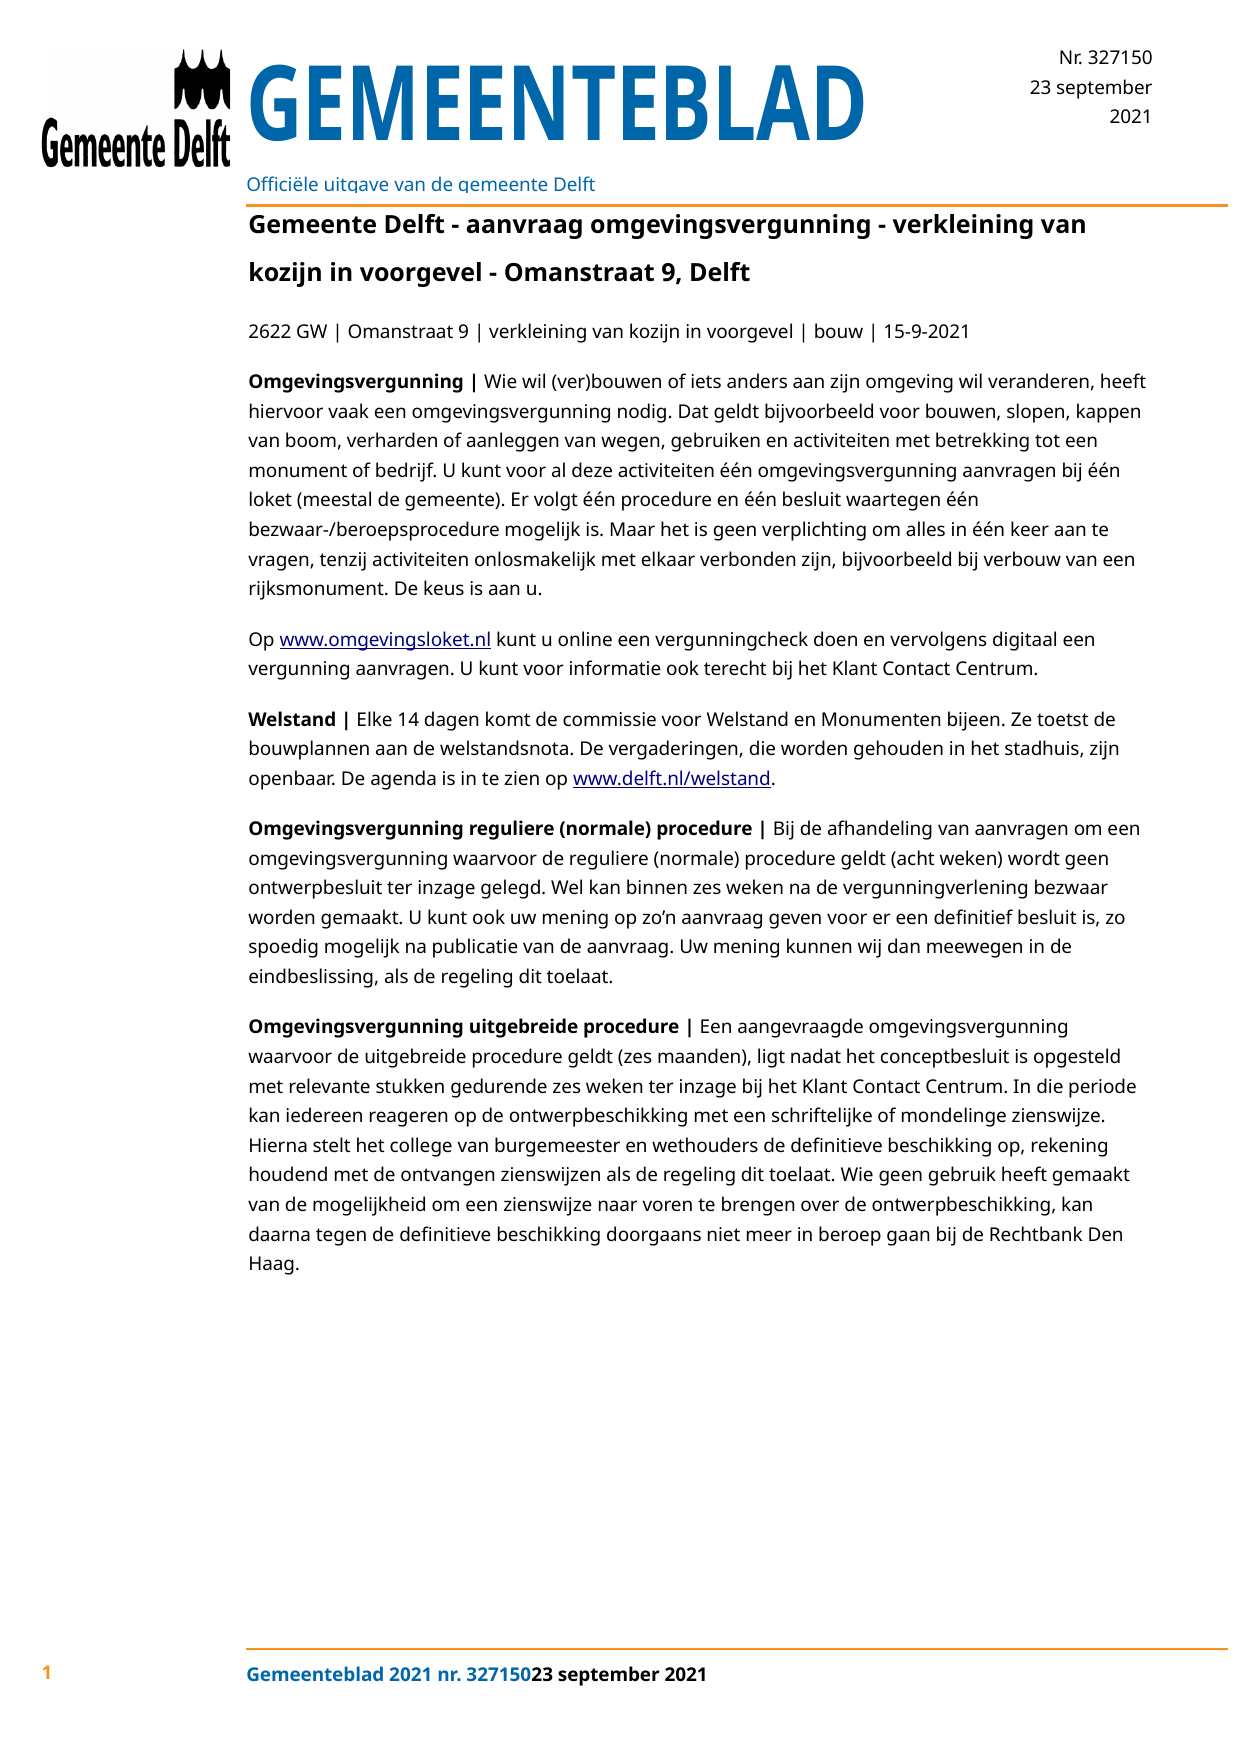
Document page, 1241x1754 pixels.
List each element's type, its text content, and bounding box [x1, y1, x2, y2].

text Omgevingsvergunning reguliere (normale) procedure | Bij de afhandeling van aanvragen om een omgevingsvergunning waarvoor de reguliere (normale) procedure geldt (acht weken) wordt geen ontwerpbesluit ter inzage gelegd. Wel kan binnen zes weken na de vergunningverlening bezwaar worden gemaakt. U kunt ook uw mening op zo’n aanvraag geven voor er een definitief besluit is, zo spoedig mogelijk na publicatie van de aanvraag. Uw mening kunnen wij dan meewegen in de eindbeslissing, als de regeling dit toelaat. [248, 815, 1152, 989]
text 2622 GW | Omanstraat 9 | verkleining van kozijn in voorgevel | bouw | 15-9-2021 [248, 318, 1152, 344]
text Omgevingsvergunning uitgebreide procedure | Een aangevraagde omgevingsvergunning waarvoor de uitgebreide procedure geldt (zes maanden), ligt nadat het conceptbesluit is opgesteld met relevante stukken gedurende zes weken ter inzage bij het Klant Contact Centrum. In die periode kan iedereen reageren op de ontwerpbeschikking met een schriftelijke of mondelinge zienswijze. Hierna stelt het college van burgemeester en wethouders de definitieve beschikking op, rekening houdend met de ontvangen zienswijzen als de regeling dit toelaat. Wie geen gebruik heeft gemaakt van de mogelijkheid om een zienswijze naar voren te brengen over de ontwerpbeschikking, kan daarna tegen de definitieve beschikking doorgaans niet meer in beroep gaan bij de Rechtbank Den Haag. [248, 1014, 1152, 1276]
text Welstand | Elke 14 dagen komt de commissie voor Welstand en Monumenten bijeen. Ze toetst de bouwplannen aan de welstandsnota. De vergaderingen, die worden gehouden in het stadhuis, zijn openbaar. De agenda is in te zien op www.delft.nl/welstand. [248, 706, 1152, 791]
text Gemeente Delft - aanvraag omgevingsvergunning - verkleining van kozijn in voorgevel - Omanstraat 9, Delft [248, 207, 1152, 288]
text Op www.omgevingsloket.nl kunt u online een vergunningcheck doen en vervolgens digitaal een vergunning aanvragen. U kunt voor informatie ook terecht bij het Klant Contact Centrum. [248, 626, 1152, 681]
text Omgevingsvergunning | Wie wil (ver)bouwen of iets anders aan zijn omgeving wil veranderen, heeft hiervoor vaak een omgevingsvergunning nodig. Dat geldt bijvoorbeeld voor bouwen, slopen, kappen van boom, verharden of aanleggen van wegen, gebruiken en activiteiten met betrekking tot een monument of bedrijf. U kunt voor al deze activiteiten één omgevingsvergunning aanvragen bij één loket (meestal de gemeente). Er volgt één procedure en één besluit waartegen één bezwaar-/beroepsprocedure mogelijk is. Maar het is geen verplichting om alles in één keer aan te vragen, tenzij activiteiten onlosmakelijk met elkaar verbonden zijn, bijvoorbeeld bij verbouw van een rijksmonument. De keus is aan u. [248, 368, 1152, 601]
picture [41, 47, 231, 172]
